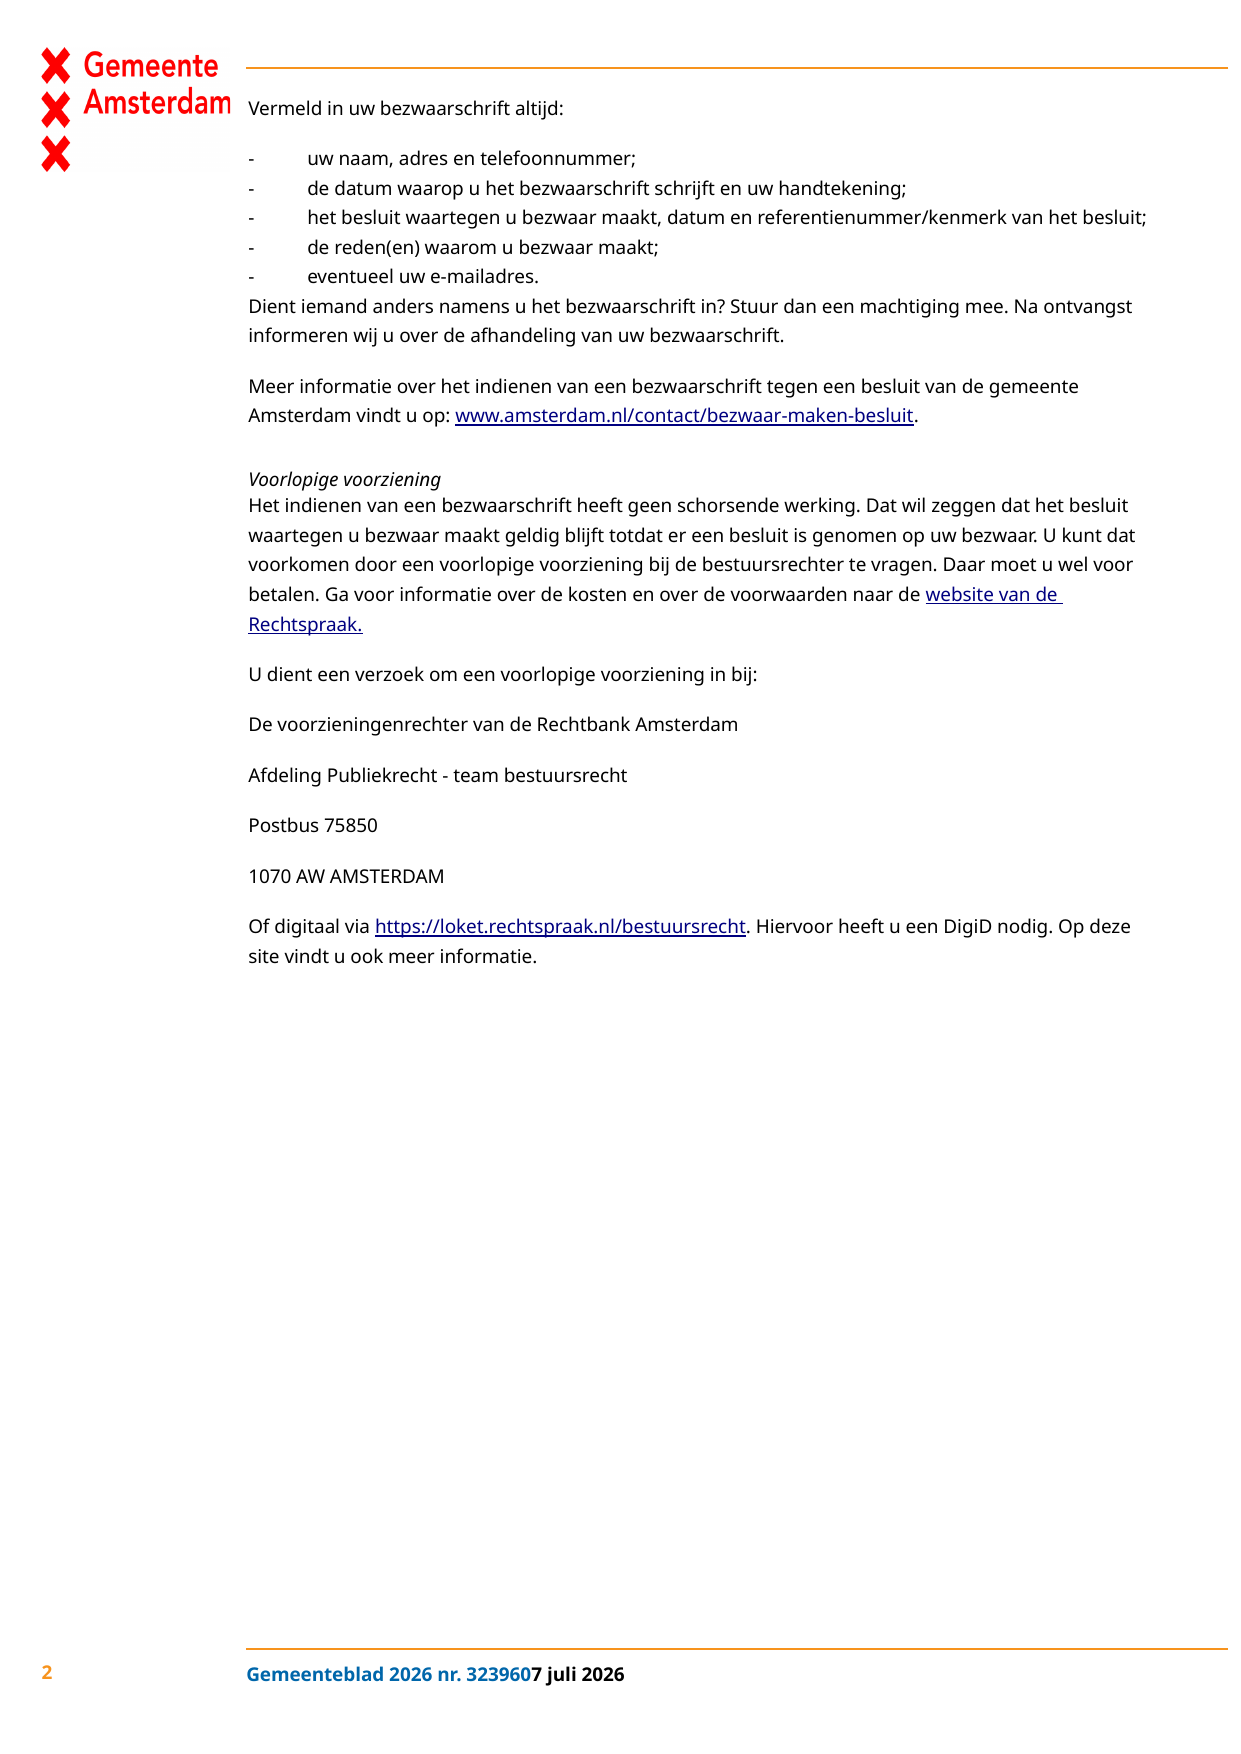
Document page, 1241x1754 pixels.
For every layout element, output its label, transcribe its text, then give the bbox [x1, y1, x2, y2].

text Vermeld in uw bezwaarschrift altijd: [248, 95, 1152, 121]
text Postbus 75850 [248, 812, 1152, 838]
text 1070 AW AMSTERDAM [248, 863, 1152, 888]
text Voorlopige voorziening [248, 467, 1152, 492]
text U dient een verzoek om een voorlopige voorziening in bij: [248, 661, 1152, 687]
text Of digitaal via https://loket.rechtspraak.nl/bestuursrecht. Hiervoor heeft u een DigiD nodig. Op deze site vindt u ook meer informatie. [248, 913, 1152, 968]
list uw naam, adres en telefoonnummer; [248, 145, 1152, 171]
text Dient iemand anders namens u het bezwaarschrift in? Stuur dan een machtiging mee. Na ontvangst informeren wij u over de afhandeling van uw bezwaarschrift. [248, 293, 1152, 348]
text Afdeling Publiekrecht - team bestuursrecht [248, 762, 1152, 788]
list de reden(en) waarom u bezwaar maakt; [248, 234, 1152, 260]
text De voorzieningenrechter van de Rechtbank Amsterdam [248, 712, 1152, 737]
list de datum waarop u het bezwaarschrift schrijft en uw handtekening; [248, 175, 1152, 201]
text Het indienen van een bezwaarschrift heeft geen schorsende werking. Dat wil zeggen dat het besluit waartegen u bezwaar maakt geldig blijft totdat er een besluit is genomen op uw bezwaar. U kunt dat voorkomen door een voorlopige voorziening bij de bestuursrechter te vragen. Daar moet u wel voor betalen. Ga voor informatie over de kosten en over de voorwaarden naar de website van de Rechtspraak. [248, 492, 1152, 636]
text Meer informatie over het indienen van een bezwaarschrift tegen een besluit van de gemeente Amsterdam vindt u op: www.amsterdam.nl/contact/bezwaar-maken-besluit. [248, 373, 1152, 428]
list eventueel uw e-mailadres. [248, 263, 1152, 289]
list het besluit waartegen u bezwaar maakt, datum en referentienummer/kenmerk van het besluit; [248, 204, 1152, 230]
picture [41, 47, 231, 172]
